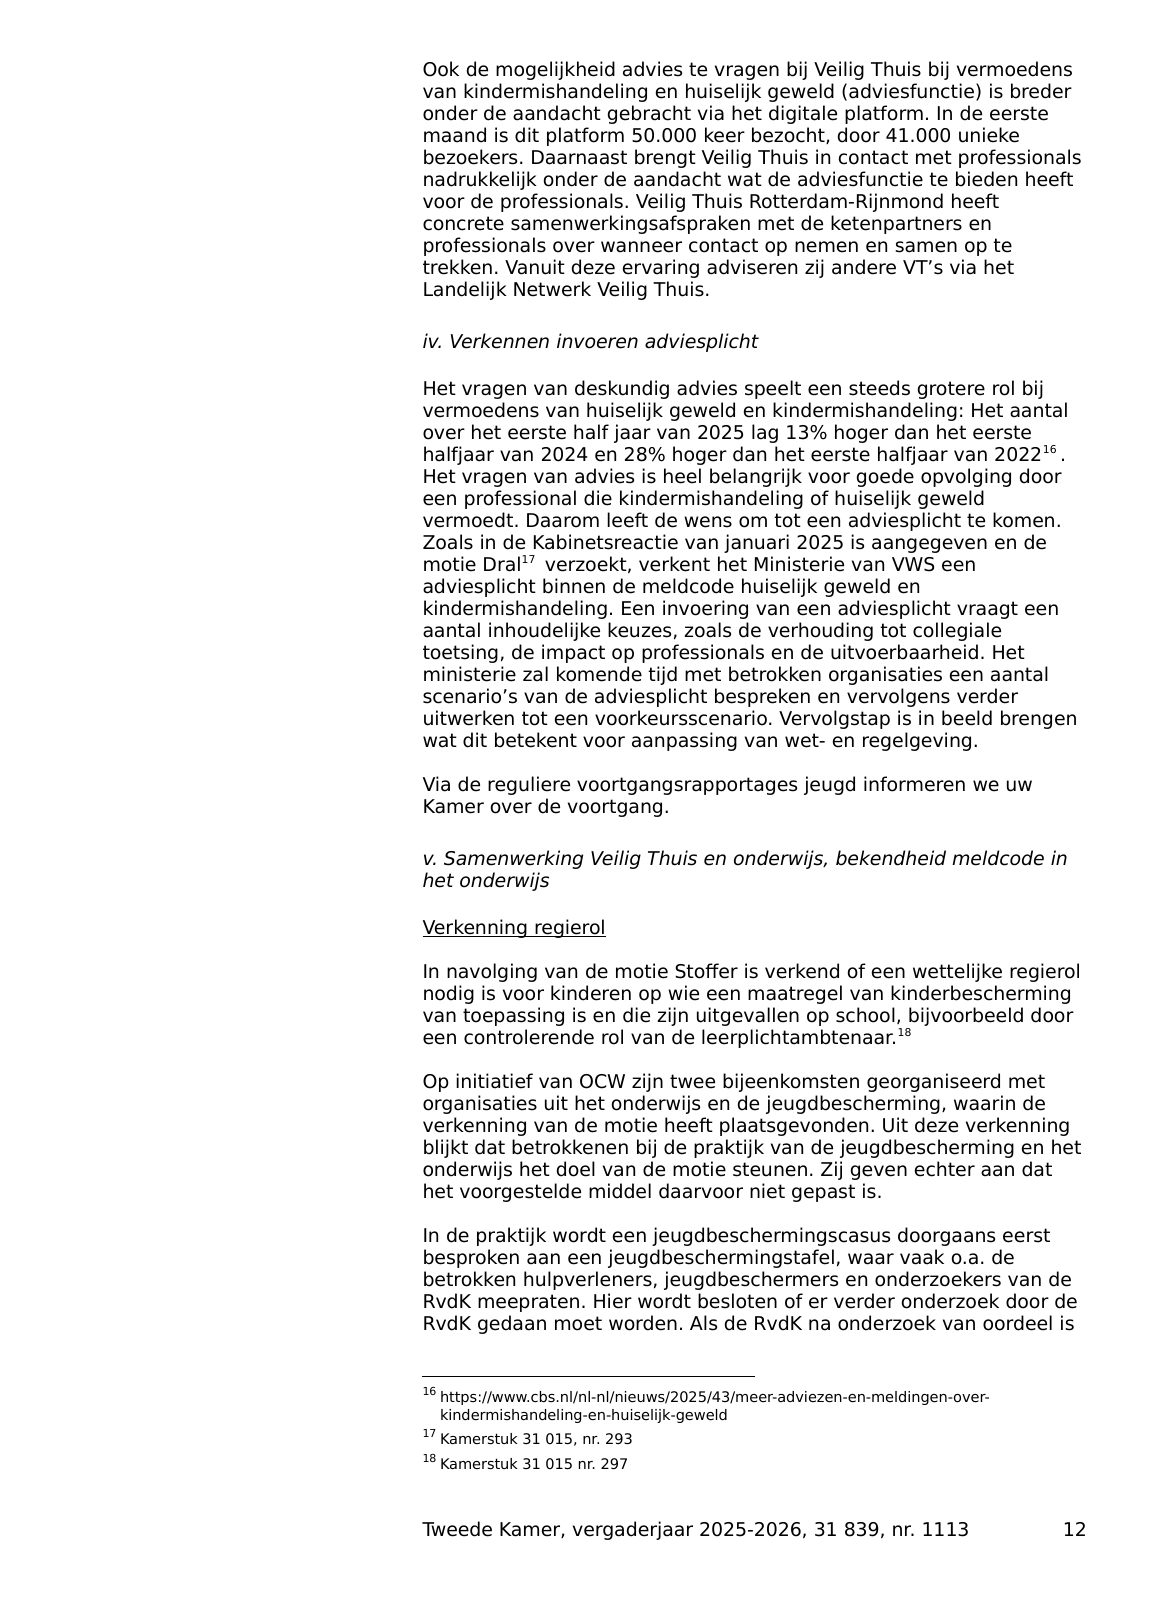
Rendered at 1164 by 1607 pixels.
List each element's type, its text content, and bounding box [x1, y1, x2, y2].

text Kamerstuk 31 015, nr. 293 [422, 1427, 1087, 1449]
subtitle iv. Verkennen invoeren adviesplicht [422, 331, 1087, 353]
text Kamerstuk 31 015 nr. 297 [422, 1452, 1087, 1474]
subtitle Verkenning regierol [422, 917, 1087, 938]
subtitle v. Samenwerking Veilig Thuis en onderwijs, bekendheid meldcode in het onderwijs [422, 848, 1087, 892]
text Via de reguliere voortgangsrapportages jeugd informeren we uw Kamer over de voortgang. [422, 774, 1087, 818]
text Op initiatief van OCW zijn twee bijeenkomsten georganiseerd met organisaties uit het onderwijs en de jeugdbescherming, waarin de verkenning van de motie heeft plaatsgevonden. Uit deze verkenning blijkt dat betrokkenen bij de praktijk van de jeugdbescherming en het onderwijs het doel van de motie steunen. Zij geven echter aan dat het voorgestelde middel daarvoor niet gepast is. [422, 1071, 1087, 1203]
text In navolging van de motie Stoffer is verkend of een wettelijke regierol nodig is voor kinderen op wie een maatregel van kinderbescherming van toepassing is en die zijn uitgevallen op school, bijvoorbeeld door een controlerende rol van de leerplichtambtenaar. [422, 961, 1087, 1049]
text Ook de mogelijkheid advies te vragen bij Veilig Thuis bij vermoedens van kindermishandeling en huiselijk geweld (adviesfunctie) is breder onder de aandacht gebracht via het digitale platform. In de eerste maand is dit platform 50.000 keer bezocht, door 41.000 unieke bezoekers. Daarnaast brengt Veilig Thuis in contact met professionals nadrukkelijk onder de aandacht wat de adviesfunctie te bieden heeft voor de professionals. Veilig Thuis Rotterdam-Rijnmond heeft concrete samenwerkingsafspraken met de ketenpartners en professionals over wanneer contact op nemen en samen op te trekken. Vanuit deze ervaring adviseren zij andere VT’s via het Landelijk Netwerk Veilig Thuis. [422, 59, 1087, 301]
text https://www.cbs.nl/nl-nl/nieuws/2025/43/meer-adviezen-en-meldingen-over-kindermishandeling-en-huiselijk-geweld [422, 1385, 1087, 1424]
text In de praktijk wordt een jeugdbeschermingscasus doorgaans eerst besproken aan een jeugdbeschermingstafel, waar vaak o.a. de betrokken hulpverleners, jeugdbeschermers en onderzoekers van de RvdK meepraten. Hier wordt besloten of er verder onderzoek door de RvdK gedaan moet worden. Als de RvdK na onderzoek van oordeel is [422, 1225, 1087, 1335]
text Het vragen van deskundig advies speelt een steeds grotere rol bij vermoedens van huiselijk geweld en kindermishandeling: Het aantal over het eerste half jaar van 2025 lag 13% hoger dan het eerste halfjaar van 2024 en 28% hoger dan het eerste halfjaar van 2022. Het vragen van advies is heel belangrijk voor goede opvolging door een professional die kindermishandeling of huiselijk geweld vermoedt. Daarom leeft de wens om tot een adviesplicht te komen. Zoals in de Kabinetsreactie van januari 2025 is aangegeven en de motie Dral verzoekt, verkent het Ministerie van VWS een adviesplicht binnen de meldcode huiselijk geweld en kindermishandeling. Een invoering van een adviesplicht vraagt een aantal inhoudelijke keuzes, zoals de verhouding tot collegiale toetsing, de impact op professionals en de uitvoerbaarheid. Het ministerie zal komende tijd met betrokken organisaties een aantal scenario’s van de adviesplicht bespreken en vervolgens verder uitwerken tot een voorkeursscenario. Vervolgstap is in beeld brengen wat dit betekent voor aanpassing van wet- en regelgeving. [422, 378, 1087, 751]
